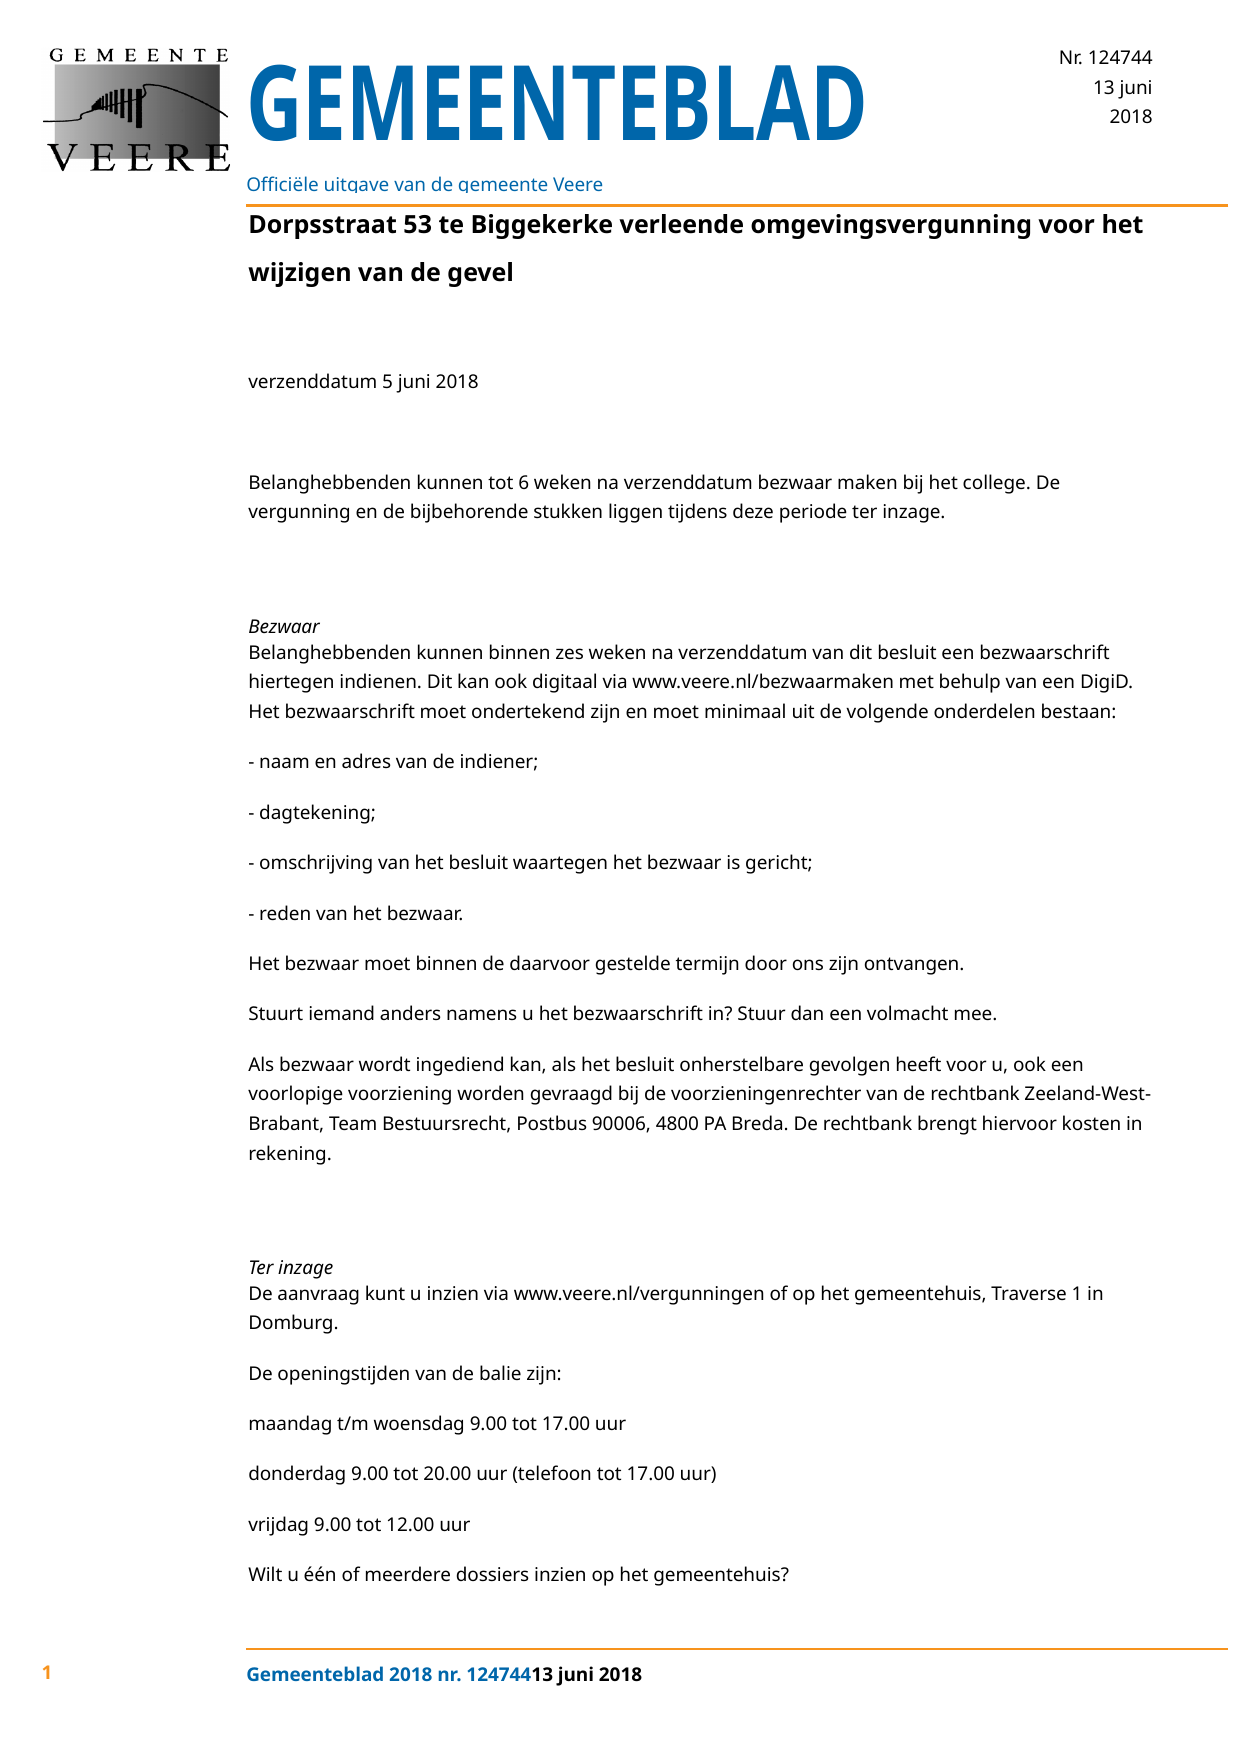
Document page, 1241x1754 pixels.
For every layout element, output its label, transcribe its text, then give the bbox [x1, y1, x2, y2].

text Dorpsstraat 53 te Biggekerke verleende omgevingsvergunning voor het wijzigen van de gevel [248, 207, 1152, 288]
text vrijdag 9.00 tot 12.00 uur [248, 1511, 1152, 1537]
text Stuurt iemand anders namens u het bezwaarschrift in? Stuur dan een volmacht mee. [248, 1001, 1152, 1026]
text donderdag 9.00 tot 20.00 uur (telefoon tot 17.00 uur) [248, 1461, 1152, 1486]
text Belanghebbenden kunnen tot 6 weken na verzenddatum bezwaar maken bij het college. De vergunning en de bijbehorende stukken liggen tijdens deze periode ter inzage. [248, 469, 1152, 524]
text - dagtekening; [248, 799, 1152, 824]
text - omschrijving van het besluit waartegen het bezwaar is gericht; [248, 849, 1152, 875]
text Belanghebbenden kunnen binnen zes weken na verzenddatum van dit besluit een bezwaarschrift hiertegen indienen. Dit kan ook digitaal via www.veere.nl/bezwaarmaken met behulp van een DigiD. Het bezwaarschrift moet ondertekend zijn en moet minimaal uit de volgende onderdelen bestaan: [248, 639, 1152, 724]
text Het bezwaar moet binnen de daarvoor gestelde termijn door ons zijn ontvangen. [248, 950, 1152, 976]
text Als bezwaar wordt ingediend kan, als het besluit onherstelbare gevolgen heeft voor u, ook een voorlopige voorziening worden gevraagd bij de voorzieningenrechter van de rechtbank Zeeland-West-Brabant, Team Bestuursrecht, Postbus 90006, 4800 PA Breda. De rechtbank brengt hiervoor kosten in rekening. [248, 1051, 1152, 1165]
text De aanvraag kunt u inzien via www.veere.nl/vergunningen of op het gemeentehuis, Traverse 1 in Domburg. [248, 1280, 1152, 1335]
text - reden van het bezwaar. [248, 900, 1152, 925]
text verzenddatum 5 juni 2018 [248, 368, 1152, 394]
text Bezwaar [248, 613, 1152, 639]
text - naam en adres van de indiener; [248, 748, 1152, 774]
text De openingstijden van de balie zijn: [248, 1360, 1152, 1386]
text Ter inzage [248, 1254, 1152, 1280]
text Wilt u één of meerdere dossiers inzien op het gemeentehuis? [248, 1561, 1152, 1587]
text maandag t/m woensdag 9.00 tot 17.00 uur [248, 1410, 1152, 1436]
picture [41, 47, 231, 172]
